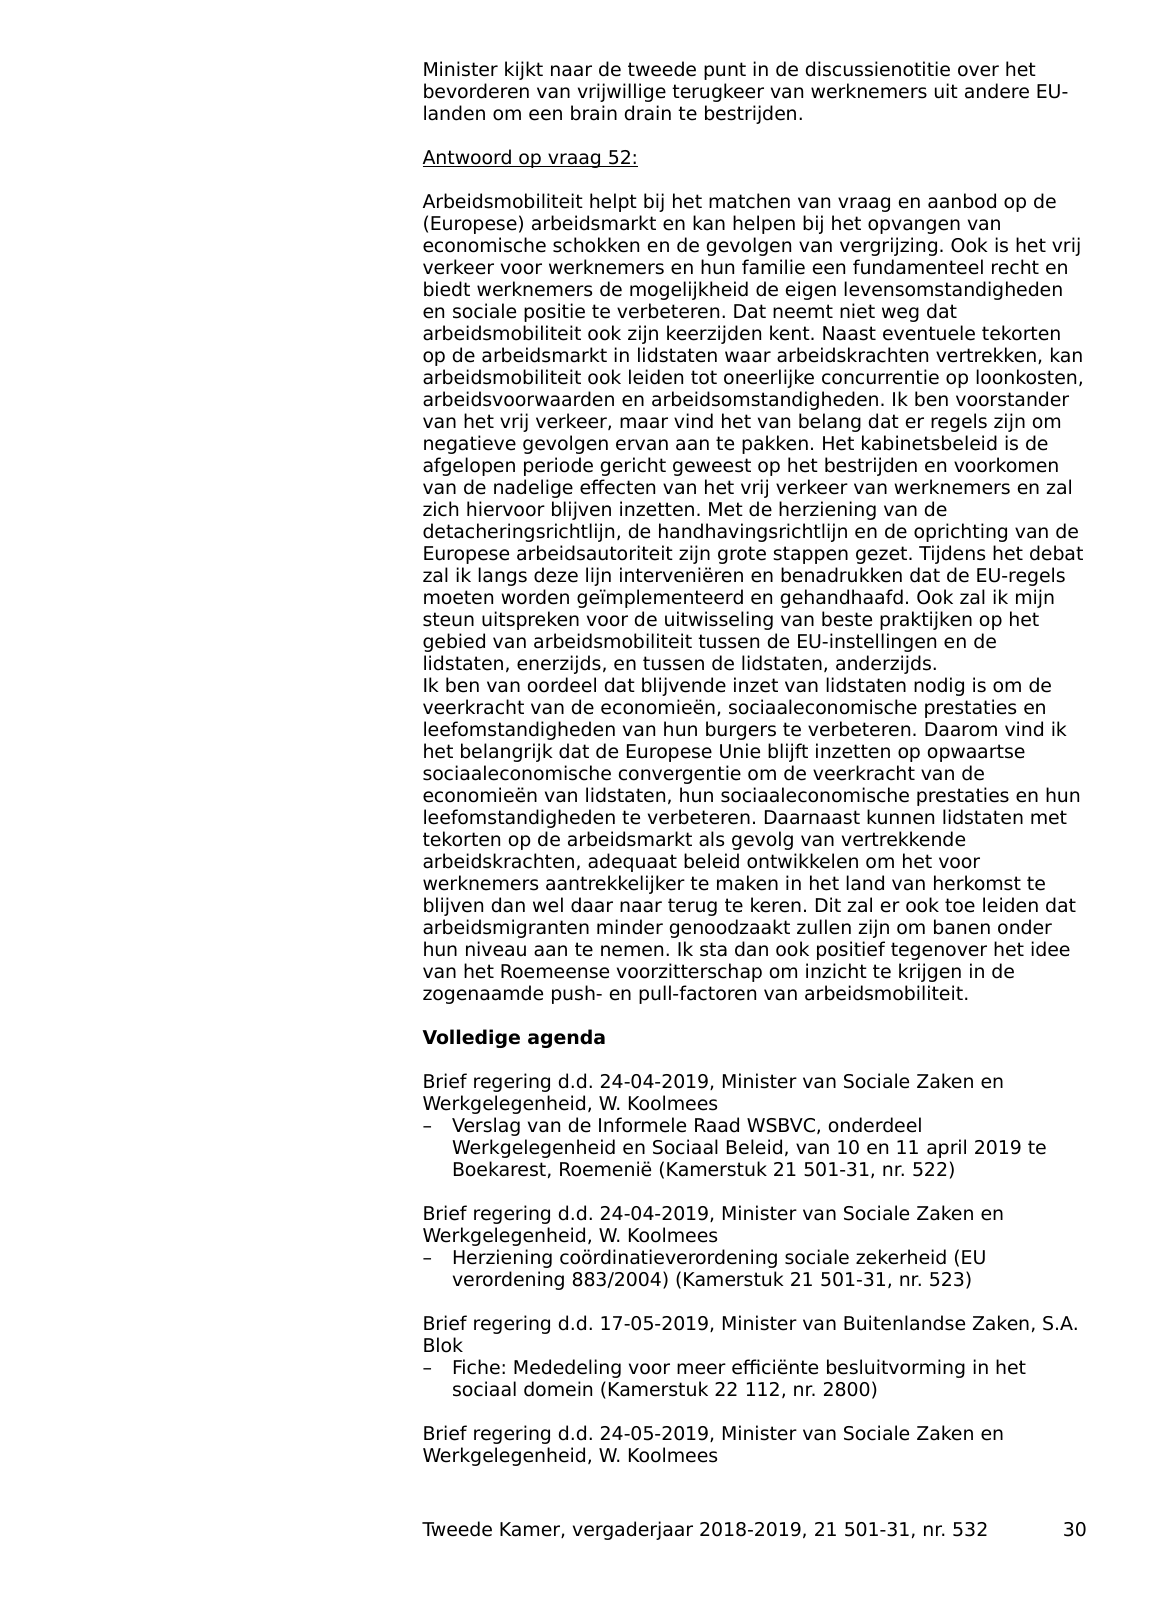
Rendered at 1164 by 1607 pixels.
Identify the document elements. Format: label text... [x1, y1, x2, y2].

text Brief regering d.d. 17-05-2019, Minister van Buitenlandse Zaken, S.A. Blok [422, 1313, 1087, 1357]
text Brief regering d.d. 24-04-2019, Minister van Sociale Zaken en Werkgelegenheid, W. Koolmees [422, 1203, 1087, 1247]
text Brief regering d.d. 24-05-2019, Minister van Sociale Zaken en Werkgelegenheid, W. Koolmees [422, 1423, 1087, 1467]
text – Fiche: Mededeling voor meer efficiënte besluitvorming in het sociaal domein (Kamerstuk 22 112, nr. 2800) [422, 1357, 1087, 1401]
text Ik ben van oordeel dat blijvende inzet van lidstaten nodig is om de veerkracht van de economieën, sociaaleconomische prestaties en leefomstandigheden van hun burgers te verbeteren. Daarom vind ik het belangrijk dat de Europese Unie blijft inzetten op opwaartse sociaaleconomische convergentie om de veerkracht van de economieën van lidstaten, hun sociaaleconomische prestaties en hun leefomstandigheden te verbeteren. Daarnaast kunnen lidstaten met tekorten op de arbeidsmarkt als gevolg van vertrekkende arbeidskrachten, adequaat beleid ontwikkelen om het voor werknemers aantrekkelijker te maken in het land van herkomst te blijven dan wel daar naar terug te keren. Dit zal er ook toe leiden dat arbeidsmigranten minder genoodzaakt zullen zijn om banen onder hun niveau aan te nemen. Ik sta dan ook positief tegenover het idee van het Roemeense voorzitterschap om inzicht te krijgen in de zogenaamde push- en pull-factoren van arbeidsmobiliteit. [422, 675, 1087, 1004]
text Brief regering d.d. 24-04-2019, Minister van Sociale Zaken en Werkgelegenheid, W. Koolmees [422, 1071, 1087, 1115]
text Arbeidsmobiliteit helpt bij het matchen van vraag en aanbod op de (Europese) arbeidsmarkt en kan helpen bij het opvangen van economische schokken en de gevolgen van vergrijzing. Ook is het vrij verkeer voor werknemers en hun familie een fundamenteel recht en biedt werknemers de mogelijkheid de eigen levensomstandigheden en sociale positie te verbeteren. Dat neemt niet weg dat arbeidsmobiliteit ook zijn keerzijden kent. Naast eventuele tekorten op de arbeidsmarkt in lidstaten waar arbeidskrachten vertrekken, kan arbeidsmobiliteit ook leiden tot oneerlijke concurrentie op loonkosten, arbeidsvoorwaarden en arbeidsomstandigheden. Ik ben voorstander van het vrij verkeer, maar vind het van belang dat er regels zijn om negatieve gevolgen ervan aan te pakken. Het kabinetsbeleid is de afgelopen periode gericht geweest op het bestrijden en voorkomen van de nadelige effecten van het vrij verkeer van werknemers en zal zich hiervoor blijven inzetten. Met de herziening van de detacheringsrichtlijn, de handhavingsrichtlijn en de oprichting van de Europese arbeidsautoriteit zijn grote stappen gezet. Tijdens het debat zal ik langs deze lijn interveniëren en benadrukken dat de EU-regels moeten worden geïmplementeerd en gehandhaafd. Ook zal ik mijn steun uitspreken voor de uitwisseling van beste praktijken op het gebied van arbeidsmobiliteit tussen de EU-instellingen en de lidstaten, enerzijds, en tussen de lidstaten, anderzijds. [422, 191, 1087, 675]
text Minister kijkt naar de tweede punt in de discussienotitie over het bevorderen van vrijwillige terugkeer van werknemers uit andere EU-landen om een brain drain te bestrijden. [422, 59, 1087, 125]
text – Verslag van de Informele Raad WSBVC, onderdeel Werkgelegenheid en Sociaal Beleid, van 10 en 11 april 2019 te Boekarest, Roemenië (Kamerstuk 21 501-31, nr. 522) [422, 1115, 1087, 1181]
text – Herziening coördinatieverordening sociale zekerheid (EU verordening 883/2004) (Kamerstuk 21 501-31, nr. 523) [422, 1247, 1087, 1291]
subtitle Volledige agenda [422, 1027, 1087, 1049]
subtitle Antwoord op vraag 52: [422, 147, 1087, 169]
